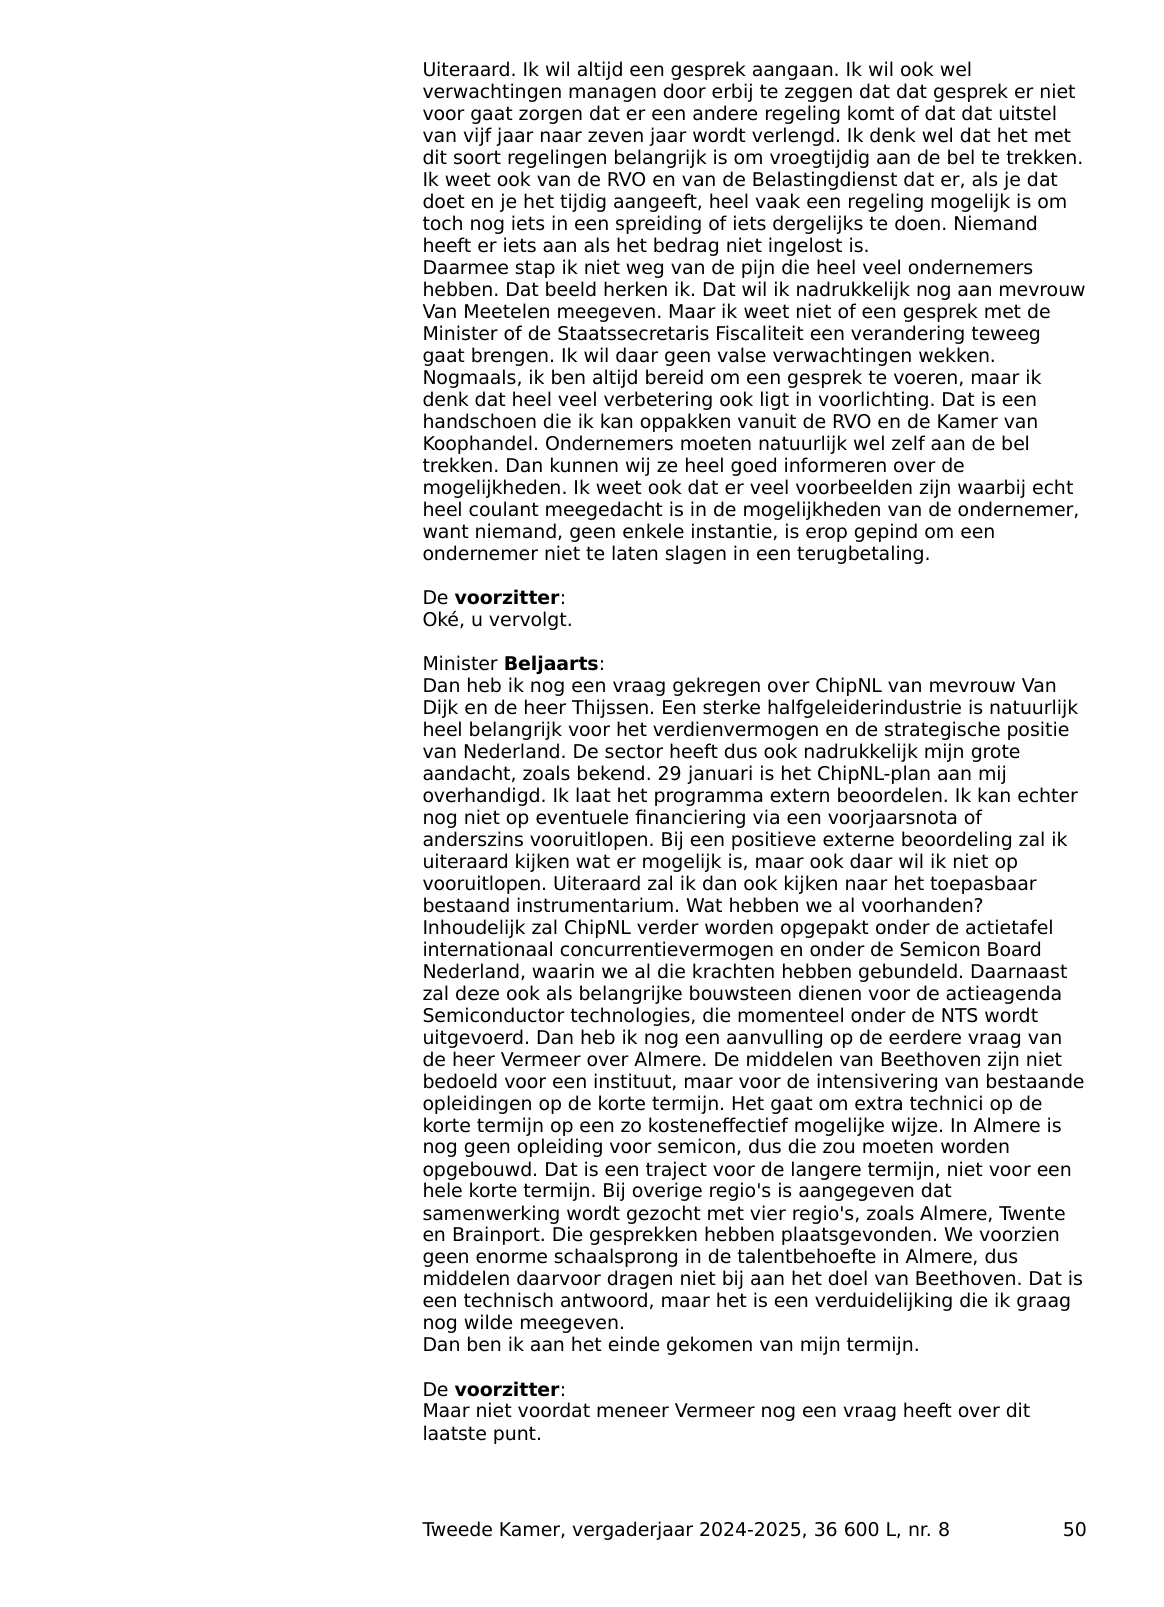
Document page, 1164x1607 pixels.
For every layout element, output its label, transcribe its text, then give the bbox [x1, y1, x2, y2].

text Dan heb ik nog een vraag gekregen over ChipNL van mevrouw Van Dijk en de heer Thijssen. Een sterke halfgeleiderindustrie is natuurlijk heel belangrijk voor het verdienvermogen en de strategische positie van Nederland. De sector heeft dus ook nadrukkelijk mijn grote aandacht, zoals bekend. 29 januari is het ChipNL-plan aan mij overhandigd. Ik laat het programma extern beoordelen. Ik kan echter nog niet op eventuele financiering via een voorjaarsnota of anderszins vooruitlopen. Bij een positieve externe beoordeling zal ik uiteraard kijken wat er mogelijk is, maar ook daar wil ik niet op vooruitlopen. Uiteraard zal ik dan ook kijken naar het toepasbaar bestaand instrumentarium. Wat hebben we al voorhanden? Inhoudelijk zal ChipNL verder worden opgepakt onder de actietafel internationaal concurrentievermogen en onder de Semicon Board Nederland, waarin we al die krachten hebben gebundeld. Daarnaast zal deze ook als belangrijke bouwsteen dienen voor de actieagenda Semiconductor technologies, die momenteel onder de NTS wordt uitgevoerd. Dan heb ik nog een aanvulling op de eerdere vraag van de heer Vermeer over Almere. De middelen van Beethoven zijn niet bedoeld voor een instituut, maar voor de intensivering van bestaande opleidingen op de korte termijn. Het gaat om extra technici op de korte termijn op een zo kosteneffectief mogelijke wijze. In Almere is nog geen opleiding voor semicon, dus die zou moeten worden opgebouwd. Dat is een traject voor de langere termijn, niet voor een hele korte termijn. Bij overige regio's is aangegeven dat samenwerking wordt gezocht met vier regio's, zoals Almere, Twente en Brainport. Die gesprekken hebben plaatsgevonden. We voorzien geen enorme schaalsprong in de talentbehoefte in Almere, dus middelen daarvoor dragen niet bij aan het doel van Beethoven. Dat is een technisch antwoord, maar het is een verduidelijking die ik graag nog wilde meegeven. [422, 675, 1087, 1334]
text Uiteraard. Ik wil altijd een gesprek aangaan. Ik wil ook wel verwachtingen managen door erbij te zeggen dat dat gesprek er niet voor gaat zorgen dat er een andere regeling komt of dat dat uitstel van vijf jaar naar zeven jaar wordt verlengd. Ik denk wel dat het met dit soort regelingen belangrijk is om vroegtijdig aan de bel te trekken. Ik weet ook van de RVO en van de Belastingdienst dat er, als je dat doet en je het tijdig aangeeft, heel vaak een regeling mogelijk is om toch nog iets in een spreiding of iets dergelijks te doen. Niemand heeft er iets aan als het bedrag niet ingelost is. [422, 59, 1087, 257]
text Daarmee stap ik niet weg van de pijn die heel veel ondernemers hebben. Dat beeld herken ik. Dat wil ik nadrukkelijk nog aan mevrouw Van Meetelen meegeven. Maar ik weet niet of een gesprek met de Minister of de Staatssecretaris Fiscaliteit een verandering teweeg gaat brengen. Ik wil daar geen valse verwachtingen wekken. Nogmaals, ik ben altijd bereid om een gesprek te voeren, maar ik denk dat heel veel verbetering ook ligt in voorlichting. Dat is een handschoen die ik kan oppakken vanuit de RVO en de Kamer van Koophandel. Ondernemers moeten natuurlijk wel zelf aan de bel trekken. Dan kunnen wij ze heel goed informeren over de mogelijkheden. Ik weet ook dat er veel voorbeelden zijn waarbij echt heel coulant meegedacht is in de mogelijkheden van de ondernemer, want niemand, geen enkele instantie, is erop gepind om een ondernemer niet te laten slagen in een terugbetaling. [422, 257, 1087, 564]
text Dan ben ik aan het einde gekomen van mijn termijn. [422, 1334, 1087, 1356]
text De voorzitter: [422, 1378, 1087, 1400]
text Oké, u vervolgt. [422, 609, 1087, 631]
text Minister Beljaarts: [422, 653, 1087, 675]
text Maar niet voordat meneer Vermeer nog een vraag heeft over dit laatste punt. [422, 1400, 1087, 1444]
text De voorzitter: [422, 587, 1087, 609]
